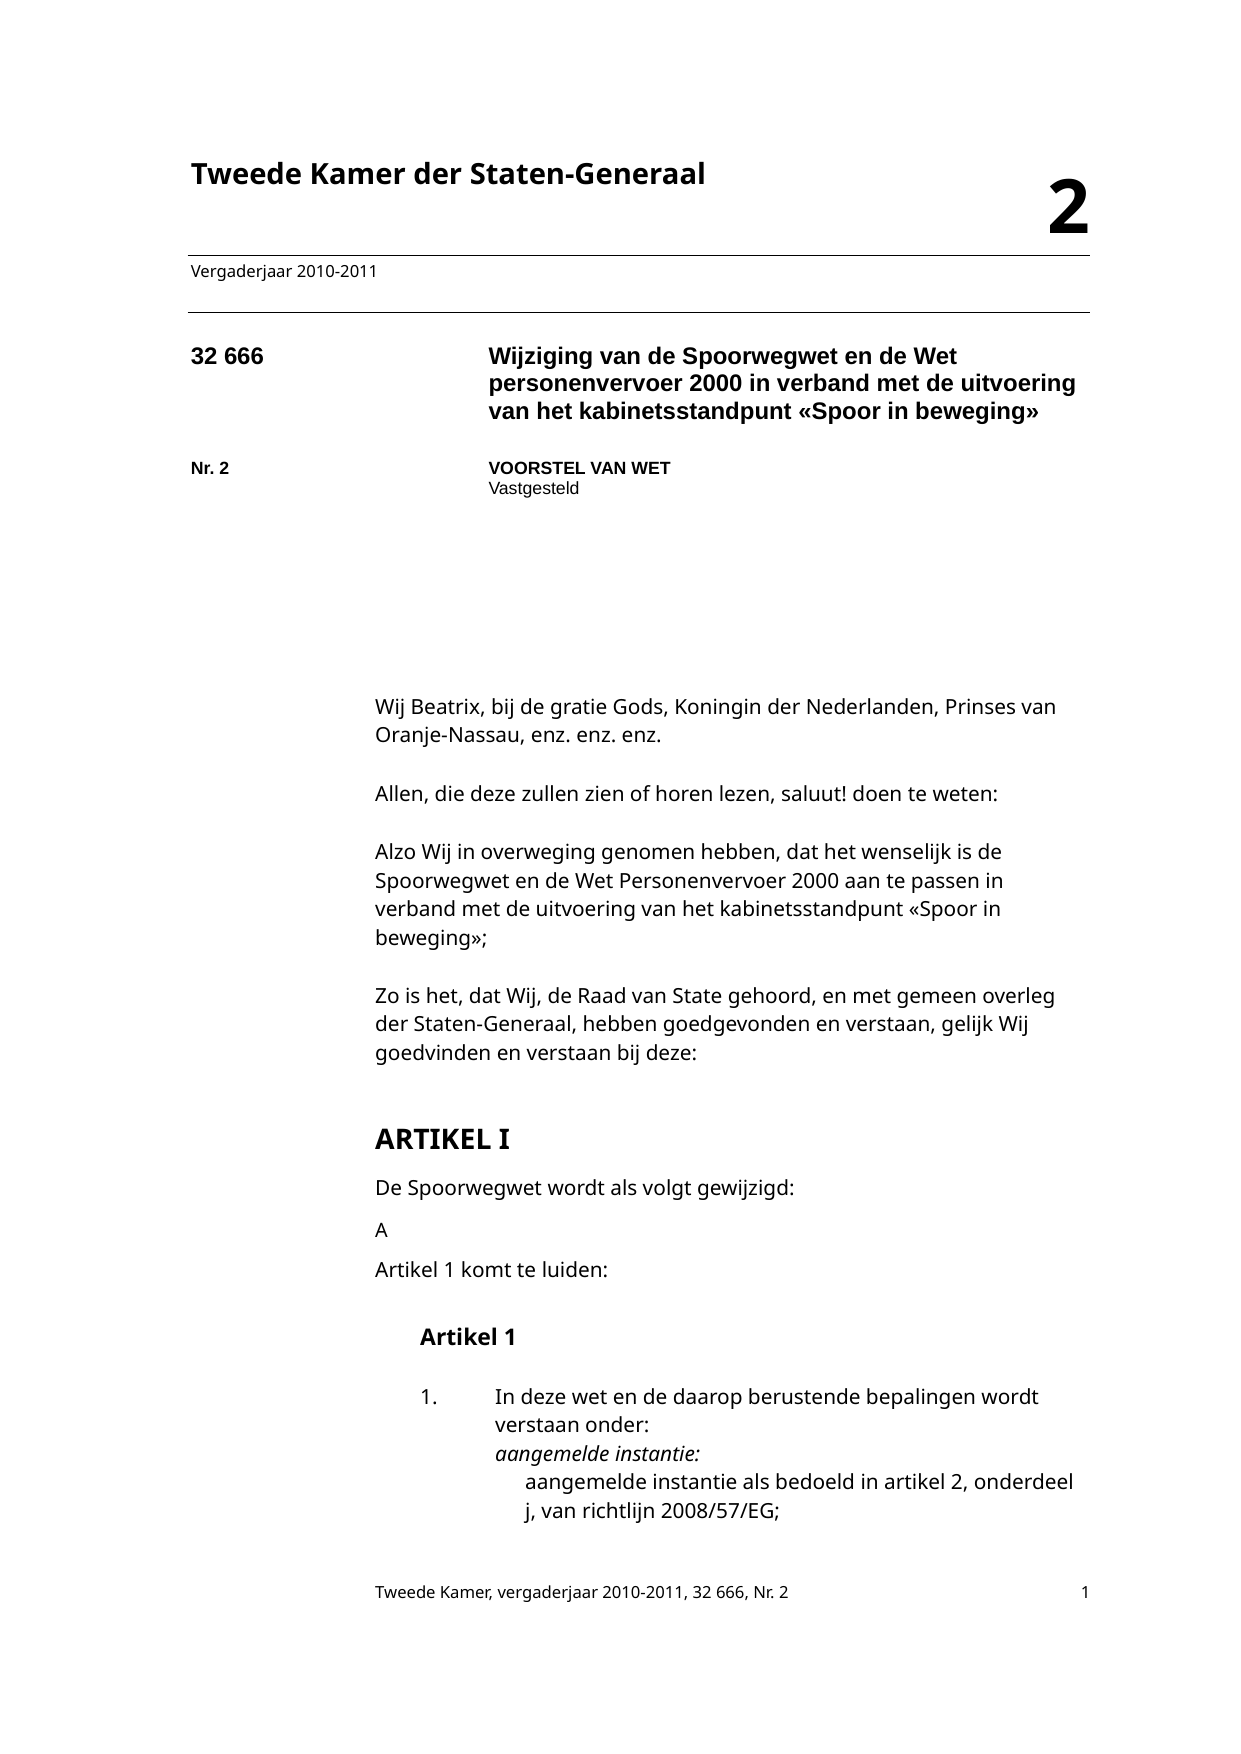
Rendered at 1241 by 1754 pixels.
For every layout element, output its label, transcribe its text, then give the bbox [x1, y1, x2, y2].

table_cell Vergaderjaar 2010-2011 [188, 256, 485, 312]
table_cell [485, 313, 1090, 339]
table_cell Wijziging van de Spoorwegwet en de Wet personenvervoer 2000 in verband met de uitvoering van het kabinetsstandpunt «Spoor in beweging» [485, 339, 1090, 454]
list In deze wet en de daarop berustende bepalingen wordt verstaan onder: [420, 1382, 1090, 1439]
table_cell VOORSTEL VAN WET Vastgesteld [485, 455, 1090, 573]
table_cell 32 666 [188, 339, 485, 454]
table_header Tweede Kamer der Staten-Generaal [188, 150, 909, 255]
text Zo is het, dat Wij, de Raad van State gehoord, en met gemeen overleg der Staten-Generaal, hebben goedgevonden en verstaan, gelijk Wij goedvinden en verstaan bij deze: [375, 981, 1090, 1066]
table_cell [485, 256, 1090, 312]
subtitle Artikel 1 [420, 1321, 1090, 1352]
table_cell Nr. 2 [188, 455, 485, 573]
text Allen, die deze zullen zien of horen lezen, saluut! doen te weten: [375, 779, 1090, 807]
table_header 2 [910, 150, 1090, 255]
list aangemelde instantie: [420, 1439, 1090, 1467]
list aangemelde instantie als bedoeld in artikel 2, onderdeel j, van richtlijn 2008/57/EG; [450, 1467, 1090, 1524]
table_cell [188, 313, 485, 339]
text Wij Beatrix, bij de gratie Gods, Koningin der Nederlanden, Prinses van Oranje-Nassau, enz. enz. enz. [375, 692, 1090, 749]
subtitle ARTIKEL I [375, 1119, 1090, 1158]
text De Spoorwegwet wordt als volgt gewijzigd: [375, 1173, 1090, 1201]
text Alzo Wij in overweging genomen hebben, dat het wenselijk is de Spoorwegwet en de Wet Personenvervoer 2000 aan te passen in verband met de uitvoering van het kabinetsstandpunt «Spoor in beweging»; [375, 837, 1090, 951]
text A [375, 1216, 1090, 1243]
text Artikel 1 komt te luiden: [375, 1255, 1090, 1283]
